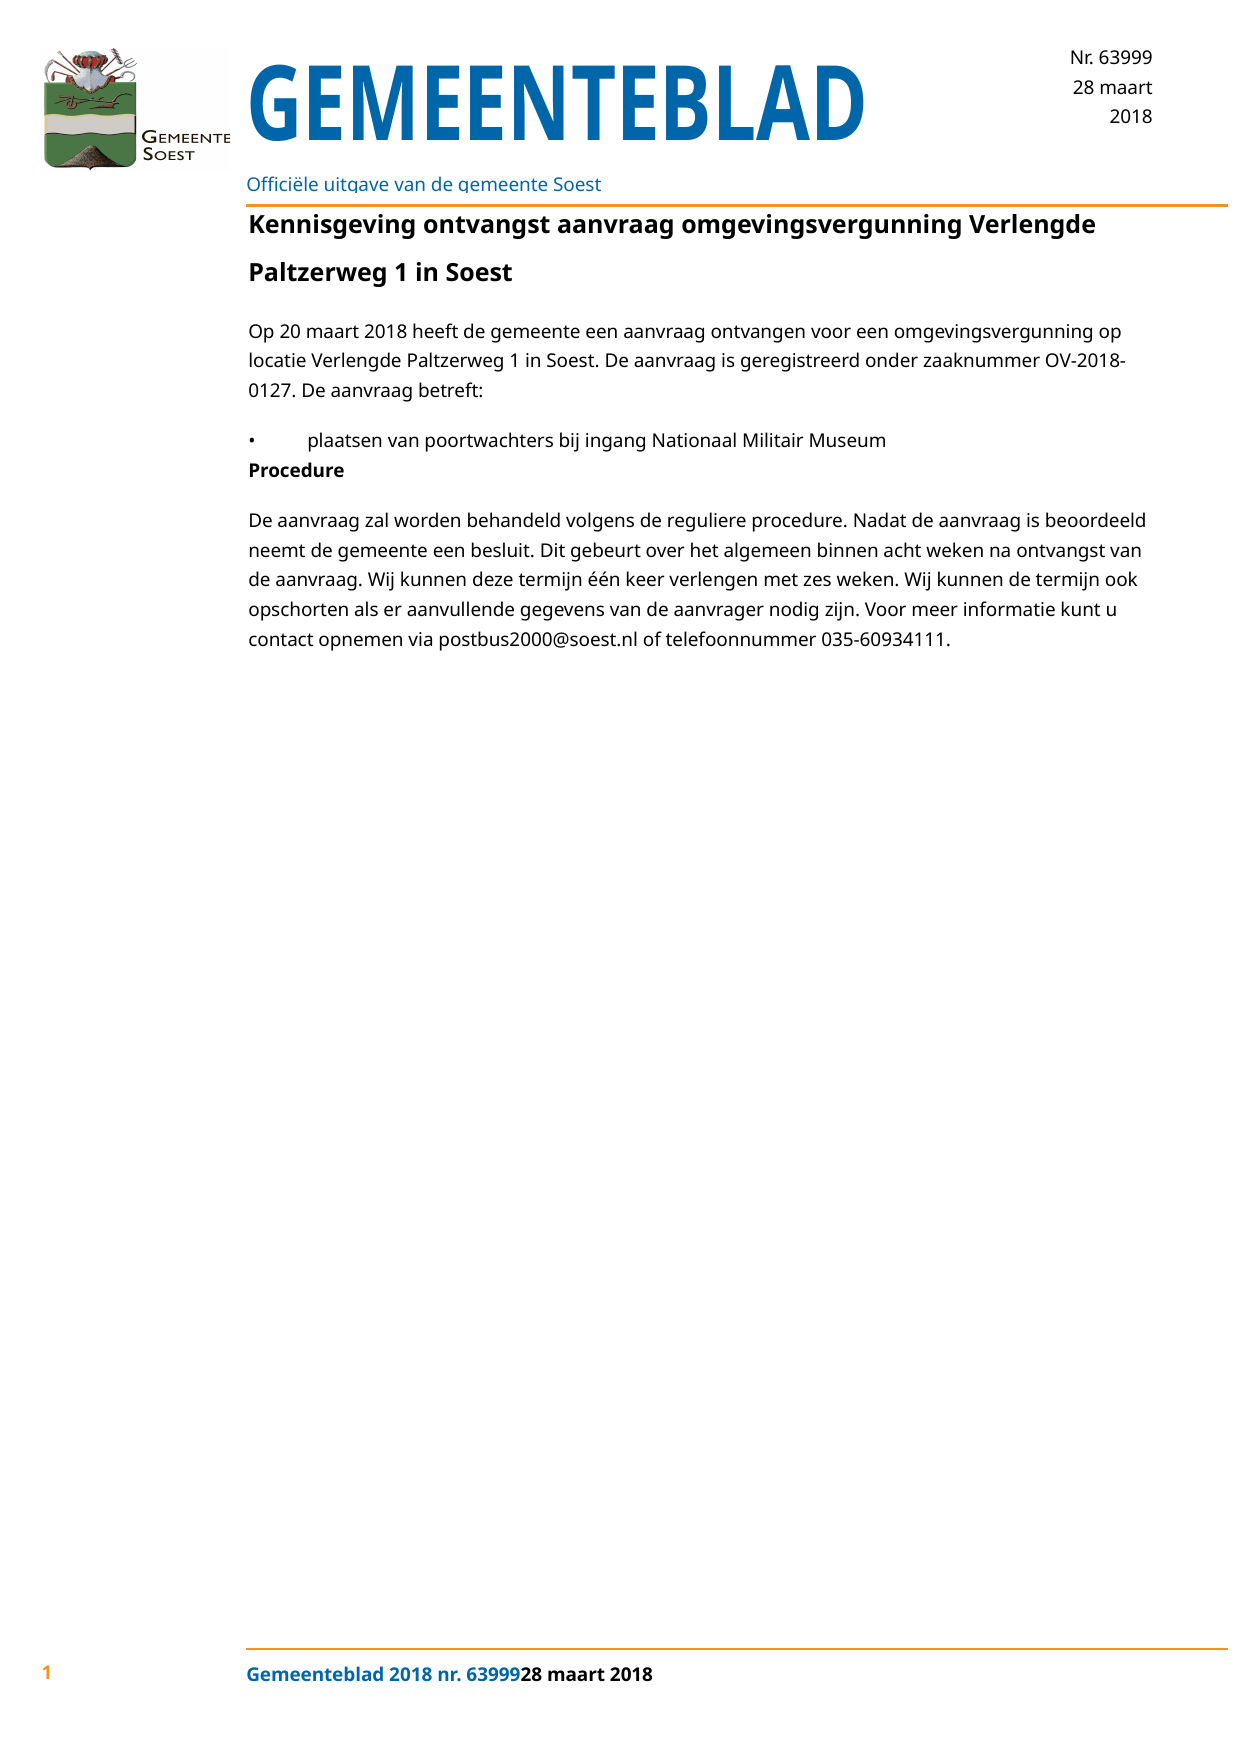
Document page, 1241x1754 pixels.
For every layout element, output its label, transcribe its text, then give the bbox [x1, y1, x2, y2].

text De aanvraag zal worden behandeld volgens de reguliere procedure. Nadat de aanvraag is beoordeeld neemt de gemeente een besluit. Dit gebeurt over het algemeen binnen acht weken na ontvangst van de aanvraag. Wij kunnen deze termijn één keer verlengen met zes weken. Wij kunnen de termijn ook opschorten als er aanvullende gegevens van de aanvrager nodig zijn. Voor meer informatie kunt u contact opnemen via postbus2000@soest.nl of telefoonnummer 035-60934111. [248, 507, 1152, 652]
picture [41, 47, 231, 172]
text Kennisgeving ontvangst aanvraag omgevingsvergunning Verlengde Paltzerweg 1 in Soest [248, 207, 1152, 288]
text Op 20 maart 2018 heeft de gemeente een aanvraag ontvangen voor een omgevingsvergunning op locatie Verlengde Paltzerweg 1 in Soest. De aanvraag is geregistreerd onder zaaknummer OV-2018-0127. De aanvraag betreft: [248, 318, 1152, 403]
text Procedure [248, 457, 1152, 483]
list plaatsen van poortwachters bij ingang Nationaal Militair Museum [248, 427, 1152, 453]
